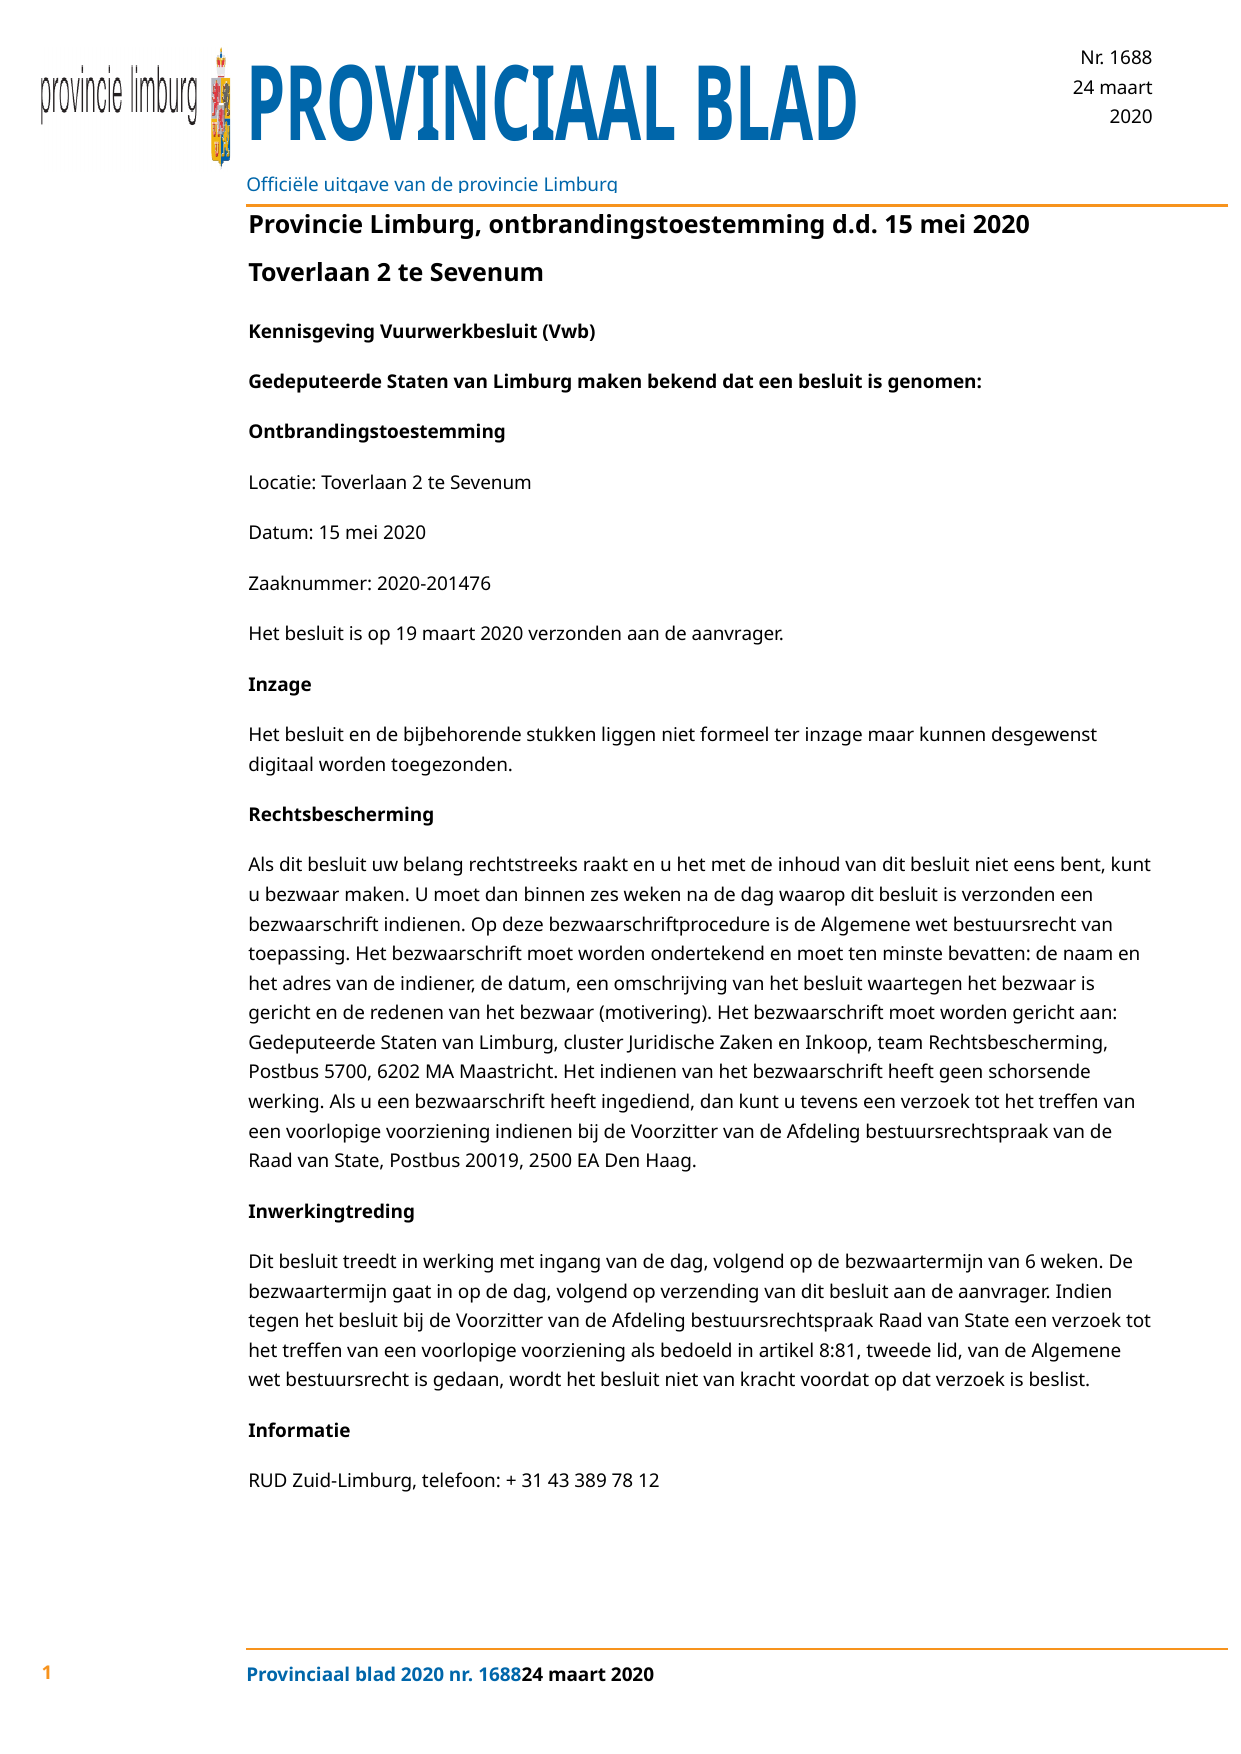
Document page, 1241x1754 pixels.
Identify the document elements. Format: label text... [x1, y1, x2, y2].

text Dit besluit treedt in werking met ingang van de dag, volgend op de bezwaartermijn van 6 weken. De bezwaartermijn gaat in op de dag, volgend op verzending van dit besluit aan de aanvrager. Indien tegen het besluit bij de Voorzitter van de Afdeling bestuursrechtspraak Raad van State een verzoek tot het treffen van een voorlopige voorziening als bedoeld in artikel 8:81, tweede lid, van de Algemene wet bestuursrecht is gedaan, wordt het besluit niet van kracht voordat op dat verzoek is beslist. [248, 1248, 1152, 1392]
text Het besluit en de bijbehorende stukken liggen niet formeel ter inzage maar kunnen desgewenst digitaal worden toegezonden. [248, 721, 1152, 777]
text Datum: 15 mei 2020 [248, 519, 1152, 545]
text Kennisgeving Vuurwerkbesluit (Vwb) [248, 318, 1152, 344]
text RUD Zuid-Limburg, telefoon: + 31 43 389 78 12 [248, 1467, 1152, 1493]
text Rechtsbescherming [248, 801, 1152, 827]
text Provincie Limburg, ontbrandingstoestemming d.d. 15 mei 2020 Toverlaan 2 te Sevenum [248, 207, 1152, 288]
text Inzage [248, 671, 1152, 697]
text Zaaknummer: 2020-201476 [248, 570, 1152, 596]
text Het besluit is op 19 maart 2020 verzonden aan de aanvrager. [248, 620, 1152, 646]
text Ontbrandingstoestemming [248, 419, 1152, 444]
text Informatie [248, 1417, 1152, 1443]
text Locatie: Toverlaan 2 te Sevenum [248, 469, 1152, 495]
text Inwerkingtreding [248, 1198, 1152, 1224]
text Gedeputeerde Staten van Limburg maken bekend dat een besluit is genomen: [248, 368, 1152, 394]
text Als dit besluit uw belang rechtstreeks raakt en u het met de inhoud van dit besluit niet eens bent, kunt u bezwaar maken. U moet dan binnen zes weken na de dag waarop dit besluit is verzonden een bezwaarschrift indienen. Op deze bezwaarschriftprocedure is de Algemene wet bestuursrecht van toepassing. Het bezwaarschrift moet worden ondertekend en moet ten minste bevatten: de naam en het adres van de indiener, de datum, een omschrijving van het besluit waartegen het bezwaar is gericht en de redenen van het bezwaar (motivering). Het bezwaarschrift moet worden gericht aan: Gedeputeerde Staten van Limburg, cluster Juridische Zaken en Inkoop, team Rechtsbescherming, Postbus 5700, 6202 MA Maastricht. Het indienen van het bezwaarschrift heeft geen schorsende werking. Als u een bezwaarschrift heeft ingediend, dan kunt u tevens een verzoek tot het treffen van een voorlopige voorziening indienen bij de Voorzitter van de Afdeling bestuursrechtspraak van de Raad van State, Postbus 20019, 2500 EA Den Haag. [248, 852, 1152, 1173]
picture [41, 47, 231, 172]
